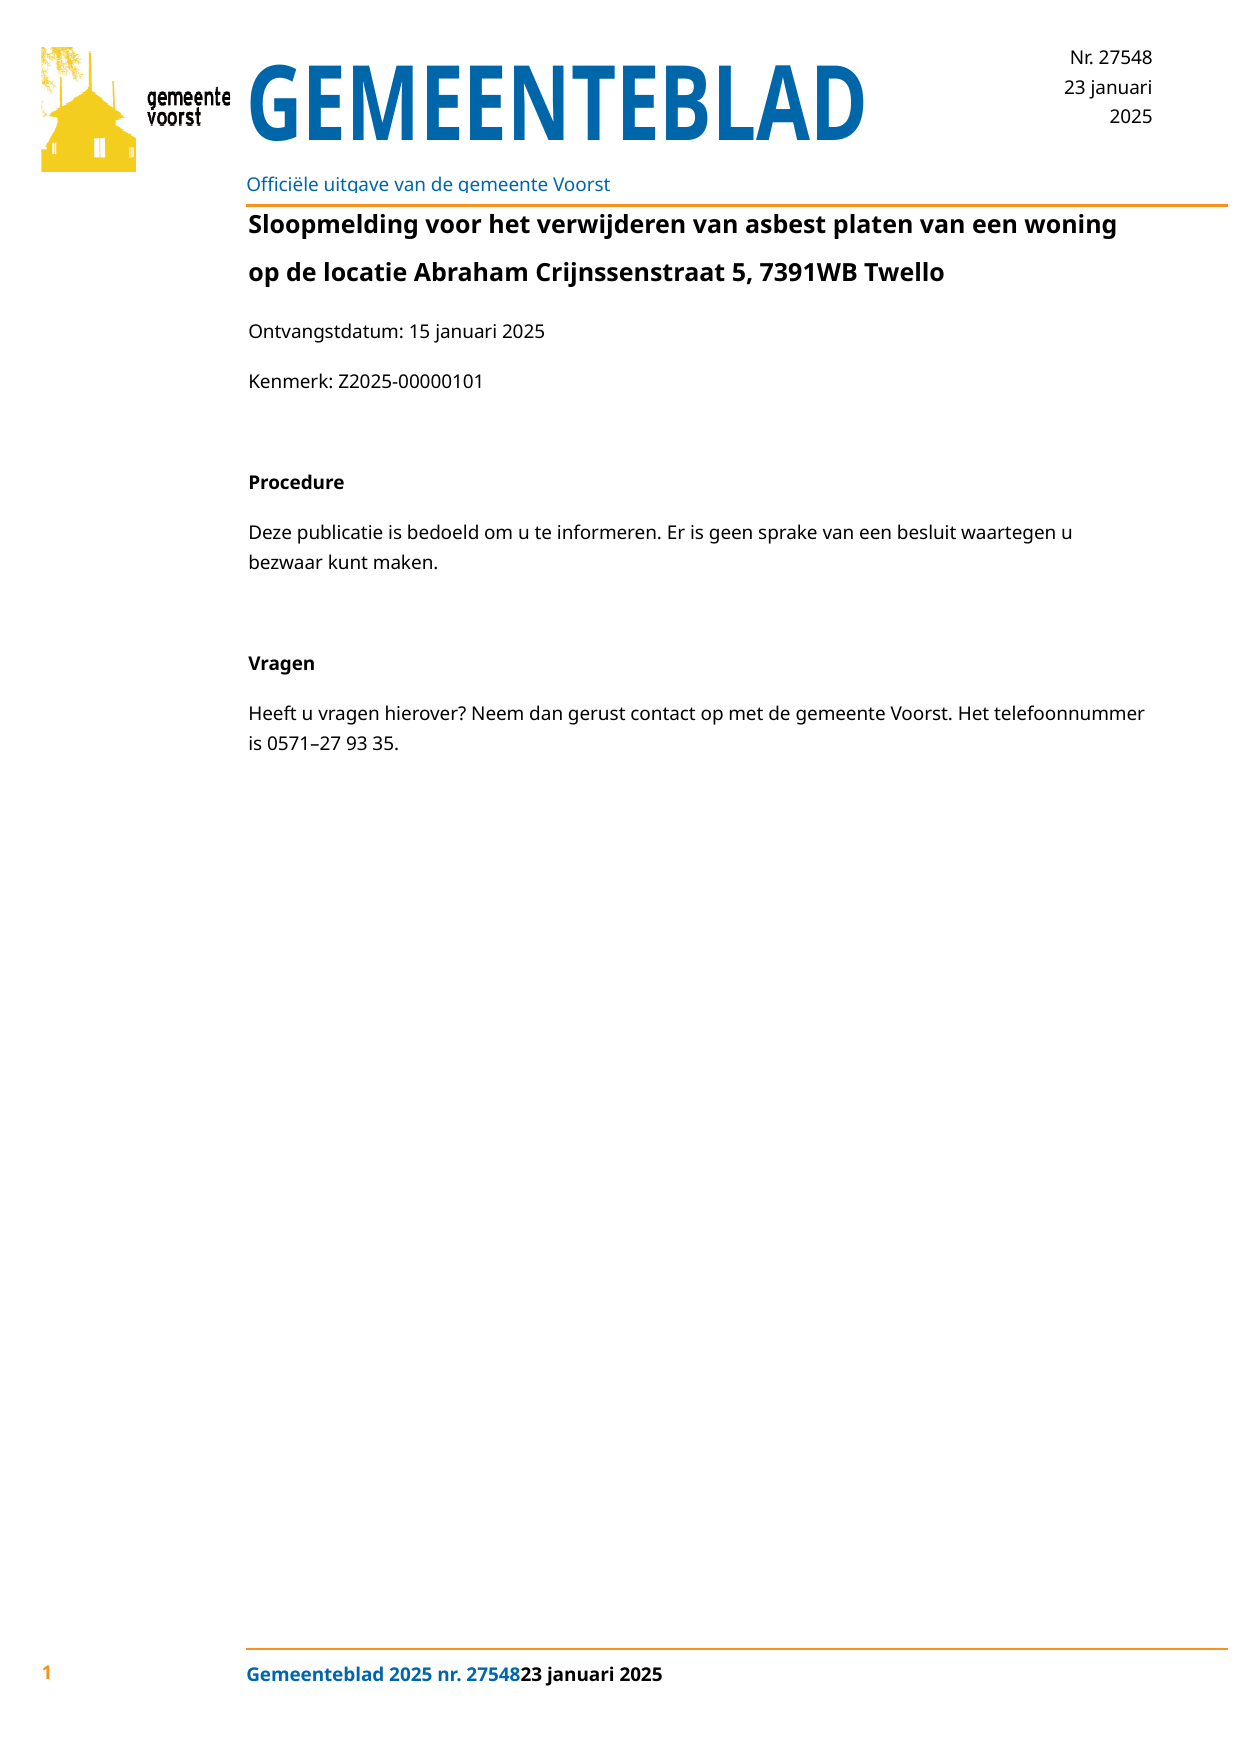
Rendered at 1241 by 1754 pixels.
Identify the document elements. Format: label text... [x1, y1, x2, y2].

text Heeft u vragen hierover? Neem dan gerust contact op met de gemeente Voorst. Het telefoonnummer is 0571–27 93 35. [248, 700, 1152, 756]
text Kenmerk: Z2025-00000101 [248, 368, 1152, 394]
text Deze publicatie is bedoeld om u te informeren. Er is geen sprake van een besluit waartegen u bezwaar kunt maken. [248, 519, 1152, 575]
text Ontvangstdatum: 15 januari 2025 [248, 318, 1152, 344]
picture [41, 47, 231, 172]
text Procedure [248, 469, 1152, 495]
text Sloopmelding voor het verwijderen van asbest platen van een woning op de locatie Abraham Crijnssenstraat 5, 7391WB Twello [248, 207, 1152, 288]
text Vragen [248, 650, 1152, 676]
